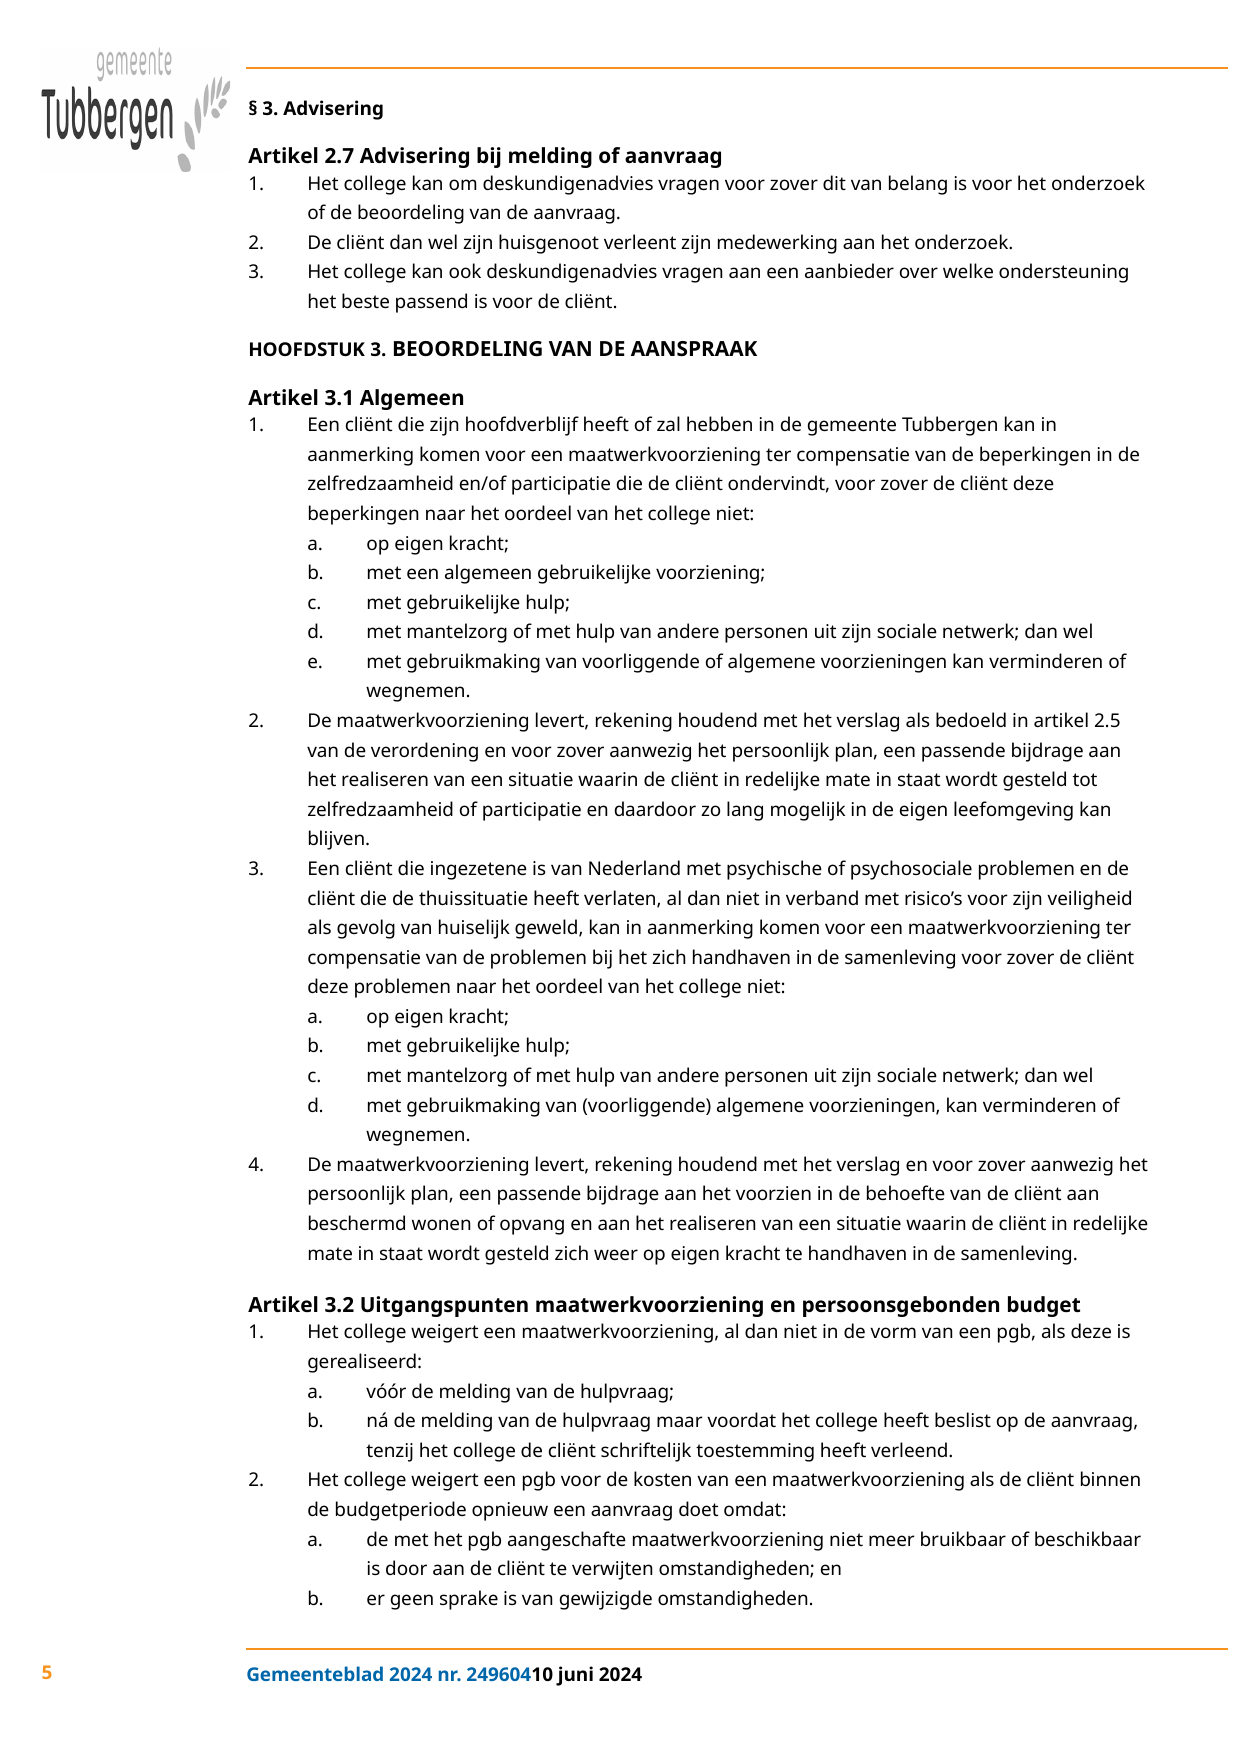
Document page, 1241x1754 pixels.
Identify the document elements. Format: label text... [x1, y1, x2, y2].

list Een cliënt die zijn hoofdverblijf heeft of zal hebben in de gemeente Tubbergen kan in aanmerking komen voor een maatwerkvoorziening ter compensatie van de beperkingen in de zelfredzaamheid en/of participatie die de cliënt ondervindt, voor zover de cliënt deze beperkingen naar het oordeel van het college niet: [248, 411, 1152, 526]
text Artikel 3.1 Algemeen [248, 383, 1152, 411]
list er geen sprake is van gewijzigde omstandigheden. [307, 1585, 1152, 1611]
list met gebruikmaking van voorliggende of algemene voorzieningen kan verminderen of wegnemen. [307, 648, 1152, 703]
list Een cliënt die ingezetene is van Nederland met psychische of psychosociale problemen en de cliënt die de thuissituatie heeft verlaten, al dan niet in verband met risico’s voor zijn veiligheid als gevolg van huiselijk geweld, kan in aanmerking komen voor een maatwerkvoorziening ter compensatie van de problemen bij het zich handhaven in de samenleving voor zover de cliënt deze problemen naar het oordeel van het college niet: [248, 855, 1152, 999]
list met gebruikelijke hulp; [307, 589, 1152, 615]
text HOOFDSTUK 3. BEOORDELING VAN DE AANSPRAAK [248, 334, 1152, 362]
list met een algemeen gebruikelijke voorziening; [307, 559, 1152, 585]
list De cliënt dan wel zijn huisgenoot verleent zijn medewerking aan het onderzoek. [248, 229, 1152, 255]
list met gebruikelijke hulp; [307, 1033, 1152, 1058]
list Het college weigert een pgb voor de kosten van een maatwerkvoorziening als de cliënt binnen de budgetperiode opnieuw een aanvraag doet omdat: [248, 1467, 1152, 1522]
picture [41, 47, 231, 172]
list met mantelzorg of met hulp van andere personen uit zijn sociale netwerk; dan wel [307, 1062, 1152, 1088]
list de met het pgb aangeschafte maatwerkvoorziening niet meer bruikbaar of beschikbaar is door aan de cliënt te verwijten omstandigheden; en [307, 1526, 1152, 1581]
text Artikel 2.7 Advisering bij melding of aanvraag [248, 141, 1152, 170]
list met gebruikmaking van (voorliggende) algemene voorzieningen, kan verminderen of wegnemen. [307, 1092, 1152, 1147]
list ná de melding van de hulpvraag maar voordat het college heeft beslist op de aanvraag, tenzij het college de cliënt schriftelijk toestemming heeft verleend. [307, 1407, 1152, 1463]
list De maatwerkvoorziening levert, rekening houdend met het verslag als bedoeld in artikel 2.5 van de verordening en voor zover aanwezig het persoonlijk plan, een passende bijdrage aan het realiseren van een situatie waarin de cliënt in redelijke mate in staat wordt gesteld tot zelfredzaamheid of participatie en daardoor zo lang mogelijk in de eigen leefomgeving kan blijven. [248, 707, 1152, 851]
list op eigen kracht; [307, 530, 1152, 556]
list Het college weigert een maatwerkvoorziening, al dan niet in de vorm van een pgb, als deze is gerealiseerd: [248, 1319, 1152, 1374]
list Het college kan om deskundigenadvies vragen voor zover dit van belang is voor het onderzoek of de beoordeling van de aanvraag. [248, 170, 1152, 225]
text § 3. Advisering [248, 95, 1152, 121]
list De maatwerkvoorziening levert, rekening houdend met het verslag en voor zover aanwezig het persoonlijk plan, een passende bijdrage aan het voorzien in de behoefte van de cliënt aan beschermd wonen of opvang en aan het realiseren van een situatie waarin de cliënt in redelijke mate in staat wordt gesteld zich weer op eigen kracht te handhaven in de samenleving. [248, 1151, 1152, 1266]
list met mantelzorg of met hulp van andere personen uit zijn sociale netwerk; dan wel [307, 618, 1152, 644]
list Het college kan ook deskundigenadvies vragen aan een aanbieder over welke ondersteuning het beste passend is voor de cliënt. [248, 258, 1152, 314]
list op eigen kracht; [307, 1003, 1152, 1029]
text Artikel 3.2 Uitgangspunten maatwerkvoorziening en persoonsgebonden budget [248, 1290, 1152, 1319]
list vóór de melding van de hulpvraag; [307, 1378, 1152, 1403]
